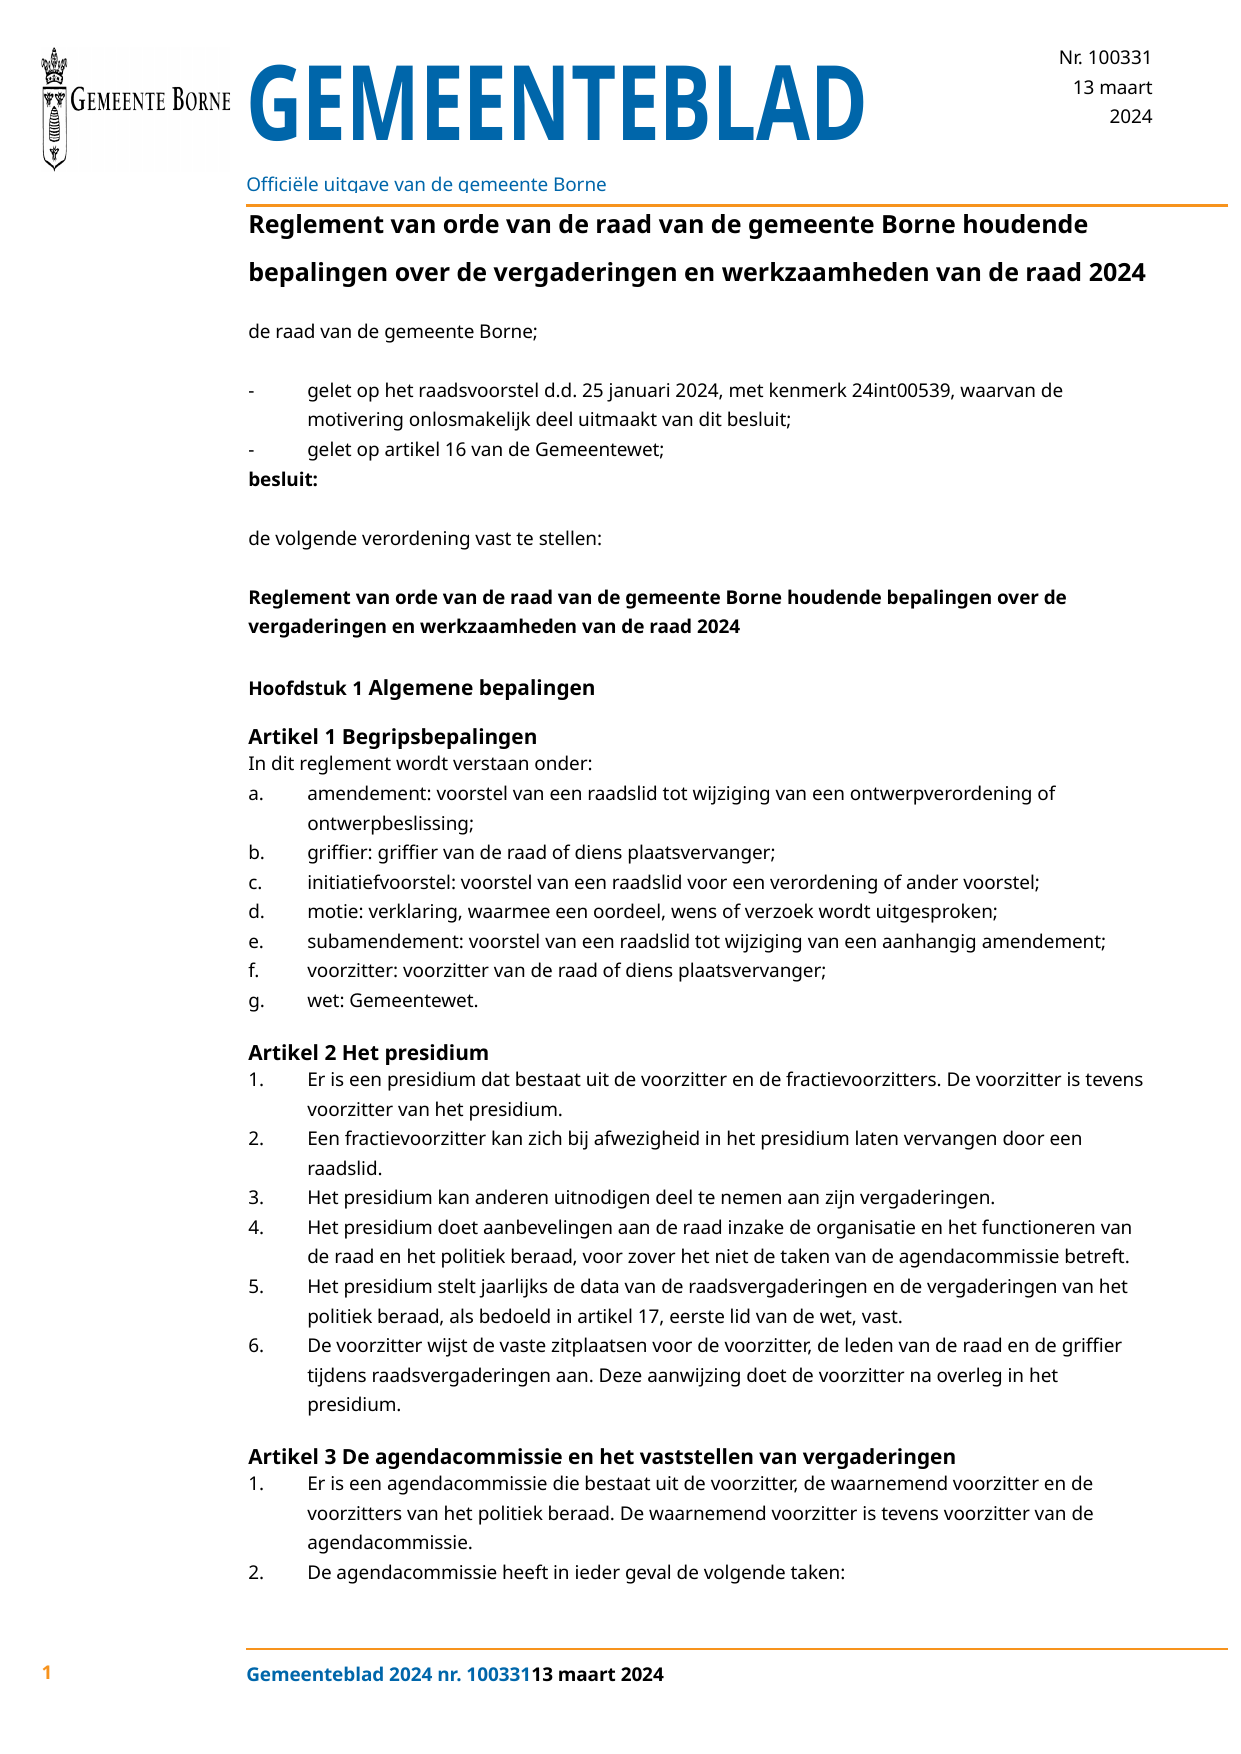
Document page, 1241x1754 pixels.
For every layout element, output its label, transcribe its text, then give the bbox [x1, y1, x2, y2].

list initiatiefvoorstel: voorstel van een raadslid voor een verordening of ander voorstel; [248, 869, 1152, 895]
list gelet op het raadsvoorstel d.d. 25 januari 2024, met kenmerk 24int00539, waarvan de motivering onlosmakelijk deel uitmaakt van dit besluit; [248, 377, 1152, 432]
text de volgende verordening vast te stellen: [248, 525, 1152, 551]
text de raad van de gemeente Borne; [248, 318, 1152, 344]
list Een fractievoorzitter kan zich bij afwezigheid in het presidium laten vervangen door een raadslid. [248, 1125, 1152, 1181]
list amendement: voorstel van een raadslid tot wijziging van een ontwerpverordening of ontwerpbeslissing; [248, 780, 1152, 836]
list subamendement: voorstel van een raadslid tot wijziging van een aanhangig amendement; [248, 928, 1152, 954]
list wet: Gemeentewet. [248, 987, 1152, 1013]
text Artikel 1 Begripsbepalingen [248, 722, 1152, 751]
picture [41, 47, 231, 172]
text Artikel 2 Het presidium [248, 1038, 1152, 1066]
text besluit: [248, 466, 1152, 492]
text Reglement van orde van de raad van de gemeente Borne houdende bepalingen over de vergaderingen en werkzaamheden van de raad 2024 [248, 584, 1152, 639]
list Er is een presidium dat bestaat uit de voorzitter en de fractievoorzitters. De voorzitter is tevens voorzitter van het presidium. [248, 1066, 1152, 1121]
list griffier: griffier van de raad of diens plaatsvervanger; [248, 839, 1152, 865]
list voorzitter: voorzitter van de raad of diens plaatsvervanger; [248, 958, 1152, 983]
list Er is een agendacommissie die bestaat uit de voorzitter, de waarnemend voorzitter en de voorzitters van het politiek beraad. De waarnemend voorzitter is tevens voorzitter van de agendacommissie. [248, 1470, 1152, 1555]
text In dit reglement wordt verstaan onder: [248, 751, 1152, 776]
list motie: verklaring, waarmee een oordeel, wens of verzoek wordt uitgesproken; [248, 898, 1152, 924]
list Het presidium stelt jaarlijks de data van de raadsvergaderingen en de vergaderingen van het politiek beraad, als bedoeld in artikel 17, eerste lid van de wet, vast. [248, 1273, 1152, 1328]
text Artikel 3 De agendacommissie en het vaststellen van vergaderingen [248, 1442, 1152, 1470]
text Reglement van orde van de raad van de gemeente Borne houdende bepalingen over de vergaderingen en werkzaamheden van de raad 2024 [248, 207, 1152, 288]
text Hoofdstuk 1 Algemene bepalingen [248, 673, 1152, 701]
list De voorzitter wijst de vaste zitplaatsen voor de voorzitter, de leden van de raad en de griffier tijdens raadsvergaderingen aan. Deze aanwijzing doet de voorzitter na overleg in het presidium. [248, 1332, 1152, 1417]
list Het presidium doet aanbevelingen aan de raad inzake de organisatie en het functioneren van de raad en het politiek beraad, voor zover het niet de taken van de agendacommissie betreft. [248, 1214, 1152, 1269]
list De agendacommissie heeft in ieder geval de volgende taken: [248, 1559, 1152, 1585]
list Het presidium kan anderen uitnodigen deel te nemen aan zijn vergaderingen. [248, 1184, 1152, 1210]
list gelet op artikel 16 van de Gemeentewet; [248, 436, 1152, 462]
